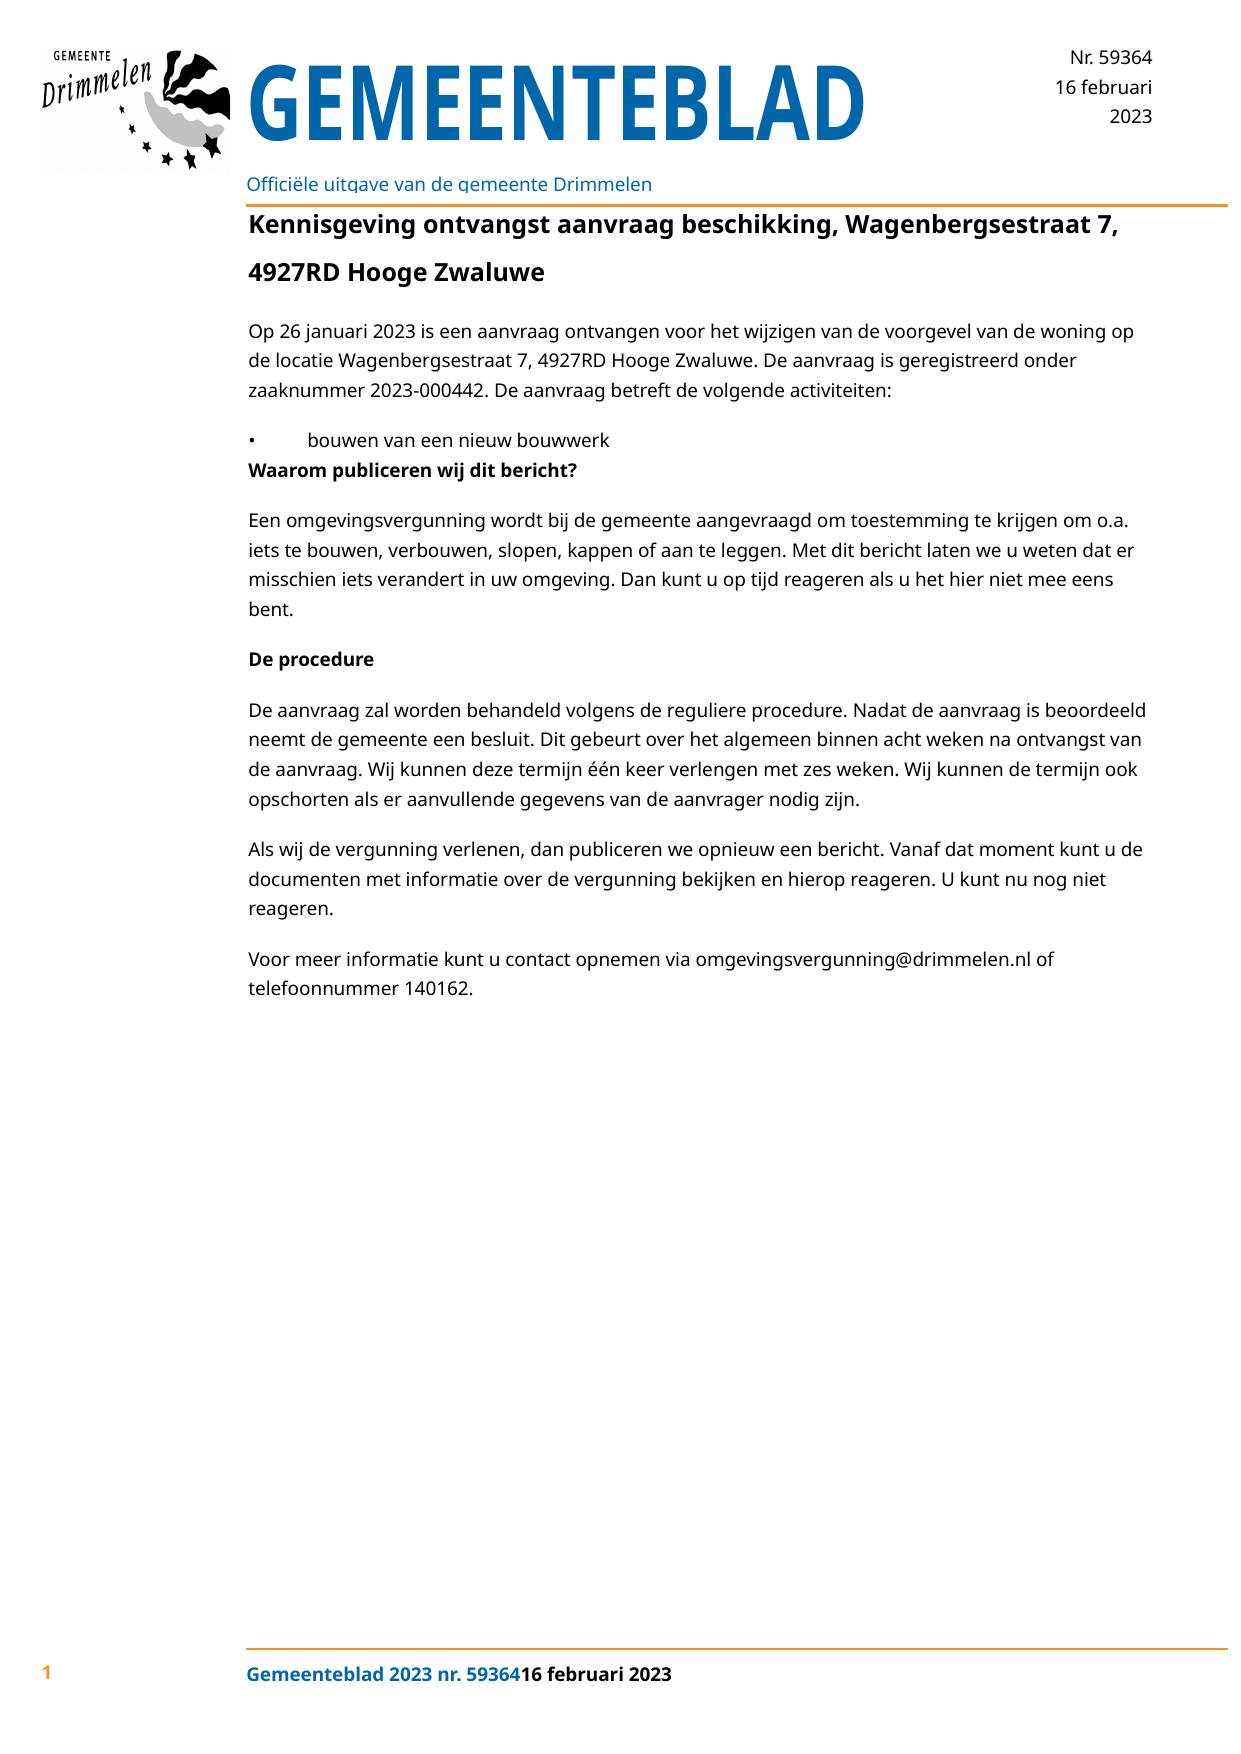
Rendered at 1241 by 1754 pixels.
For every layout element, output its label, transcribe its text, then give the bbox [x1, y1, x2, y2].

text Op 26 januari 2023 is een aanvraag ontvangen voor het wijzigen van de voorgevel van de woning op de locatie Wagenbergsestraat 7, 4927RD Hooge Zwaluwe. De aanvraag is geregistreerd onder zaaknummer 2023-000442. De aanvraag betreft de volgende activiteiten: [248, 318, 1152, 403]
text De aanvraag zal worden behandeld volgens de reguliere procedure. Nadat de aanvraag is beoordeeld neemt de gemeente een besluit. Dit gebeurt over het algemeen binnen acht weken na ontvangst van de aanvraag. Wij kunnen deze termijn één keer verlengen met zes weken. Wij kunnen de termijn ook opschorten als er aanvullende gegevens van de aanvrager nodig zijn. [248, 697, 1152, 812]
text Een omgevingsvergunning wordt bij de gemeente aangevraagd om toestemming te krijgen om o.a. iets te bouwen, verbouwen, slopen, kappen of aan te leggen. Met dit bericht laten we u weten dat er misschien iets verandert in uw omgeving. Dan kunt u op tijd reageren als u het hier niet mee eens bent. [248, 507, 1152, 622]
text Voor meer informatie kunt u contact opnemen via omgevingsvergunning@drimmelen.nl of telefoonnummer 140162. [248, 946, 1152, 1001]
picture [41, 47, 231, 172]
text De procedure [248, 647, 1152, 672]
text Kennisgeving ontvangst aanvraag beschikking, Wagenbergsestraat 7, 4927RD Hooge Zwaluwe [248, 207, 1152, 288]
list bouwen van een nieuw bouwwerk [248, 427, 1152, 453]
text Waarom publiceren wij dit bericht? [248, 457, 1152, 483]
text Als wij de vergunning verlenen, dan publiceren we opnieuw een bericht. Vanaf dat moment kunt u de documenten met informatie over de vergunning bekijken en hierop reageren. U kunt nu nog niet reageren. [248, 836, 1152, 921]
